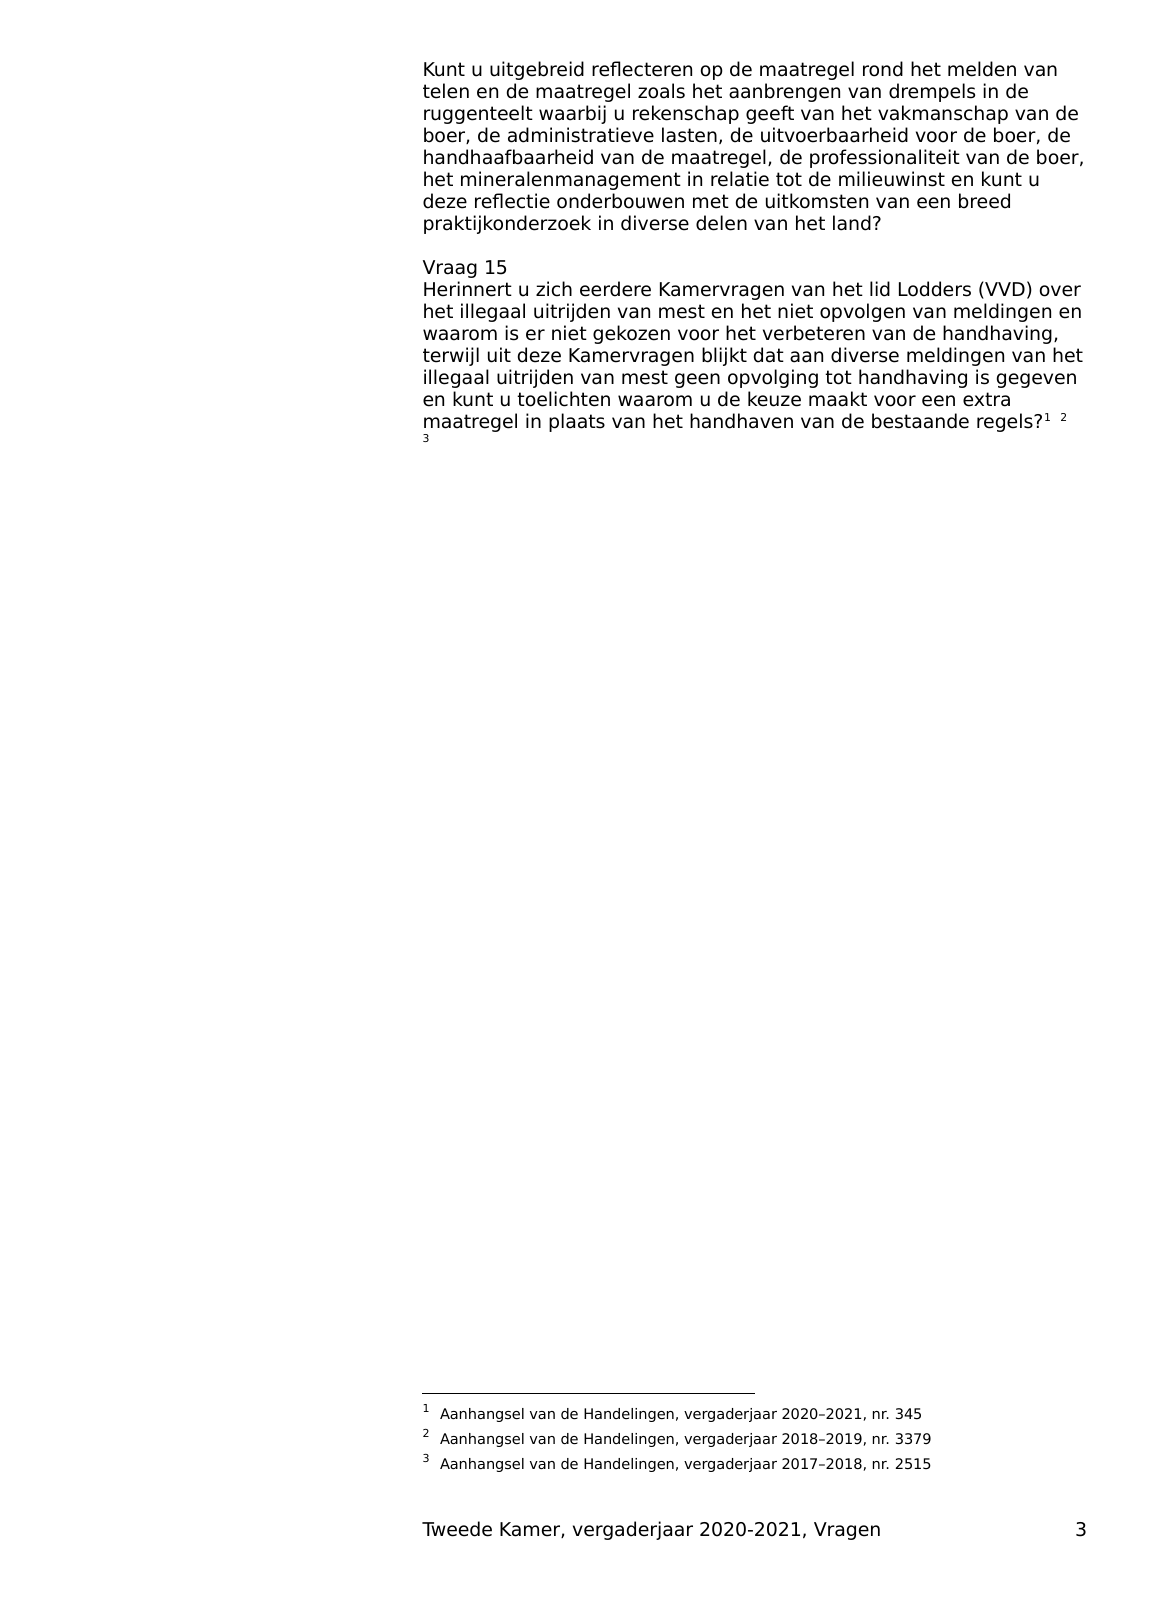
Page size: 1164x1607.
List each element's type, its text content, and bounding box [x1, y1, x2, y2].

text Vraag 15 [422, 257, 1087, 279]
text Aanhangsel van de Handelingen, vergaderjaar 2017–2018, nr. 2515 [422, 1452, 1087, 1474]
text Kunt u uitgebreid reflecteren op de maatregel rond het melden van telen en de maatregel zoals het aanbrengen van drempels in de ruggenteelt waarbij u rekenschap geeft van het vakmanschap van de boer, de administratieve lasten, de uitvoerbaarheid voor de boer, de handhaafbaarheid van de maatregel, de professionaliteit van de boer, het mineralenmanagement in relatie tot de milieuwinst en kunt u deze reflectie onderbouwen met de uitkomsten van een breed praktijkonderzoek in diverse delen van het land? [422, 59, 1087, 235]
text Aanhangsel van de Handelingen, vergaderjaar 2018–2019, nr. 3379 [422, 1427, 1087, 1449]
text Aanhangsel van de Handelingen, vergaderjaar 2020–2021, nr. 345 [422, 1402, 1087, 1424]
text Herinnert u zich eerdere Kamervragen van het lid Lodders (VVD) over het illegaal uitrijden van mest en het niet opvolgen van meldingen en waarom is er niet gekozen voor het verbeteren van de handhaving, terwijl uit deze Kamervragen blijkt dat aan diverse meldingen van het illegaal uitrijden van mest geen opvolging tot handhaving is gegeven en kunt u toelichten waarom u de keuze maakt voor een extra maatregel in plaats van het handhaven van de bestaande regels? [422, 279, 1087, 455]
